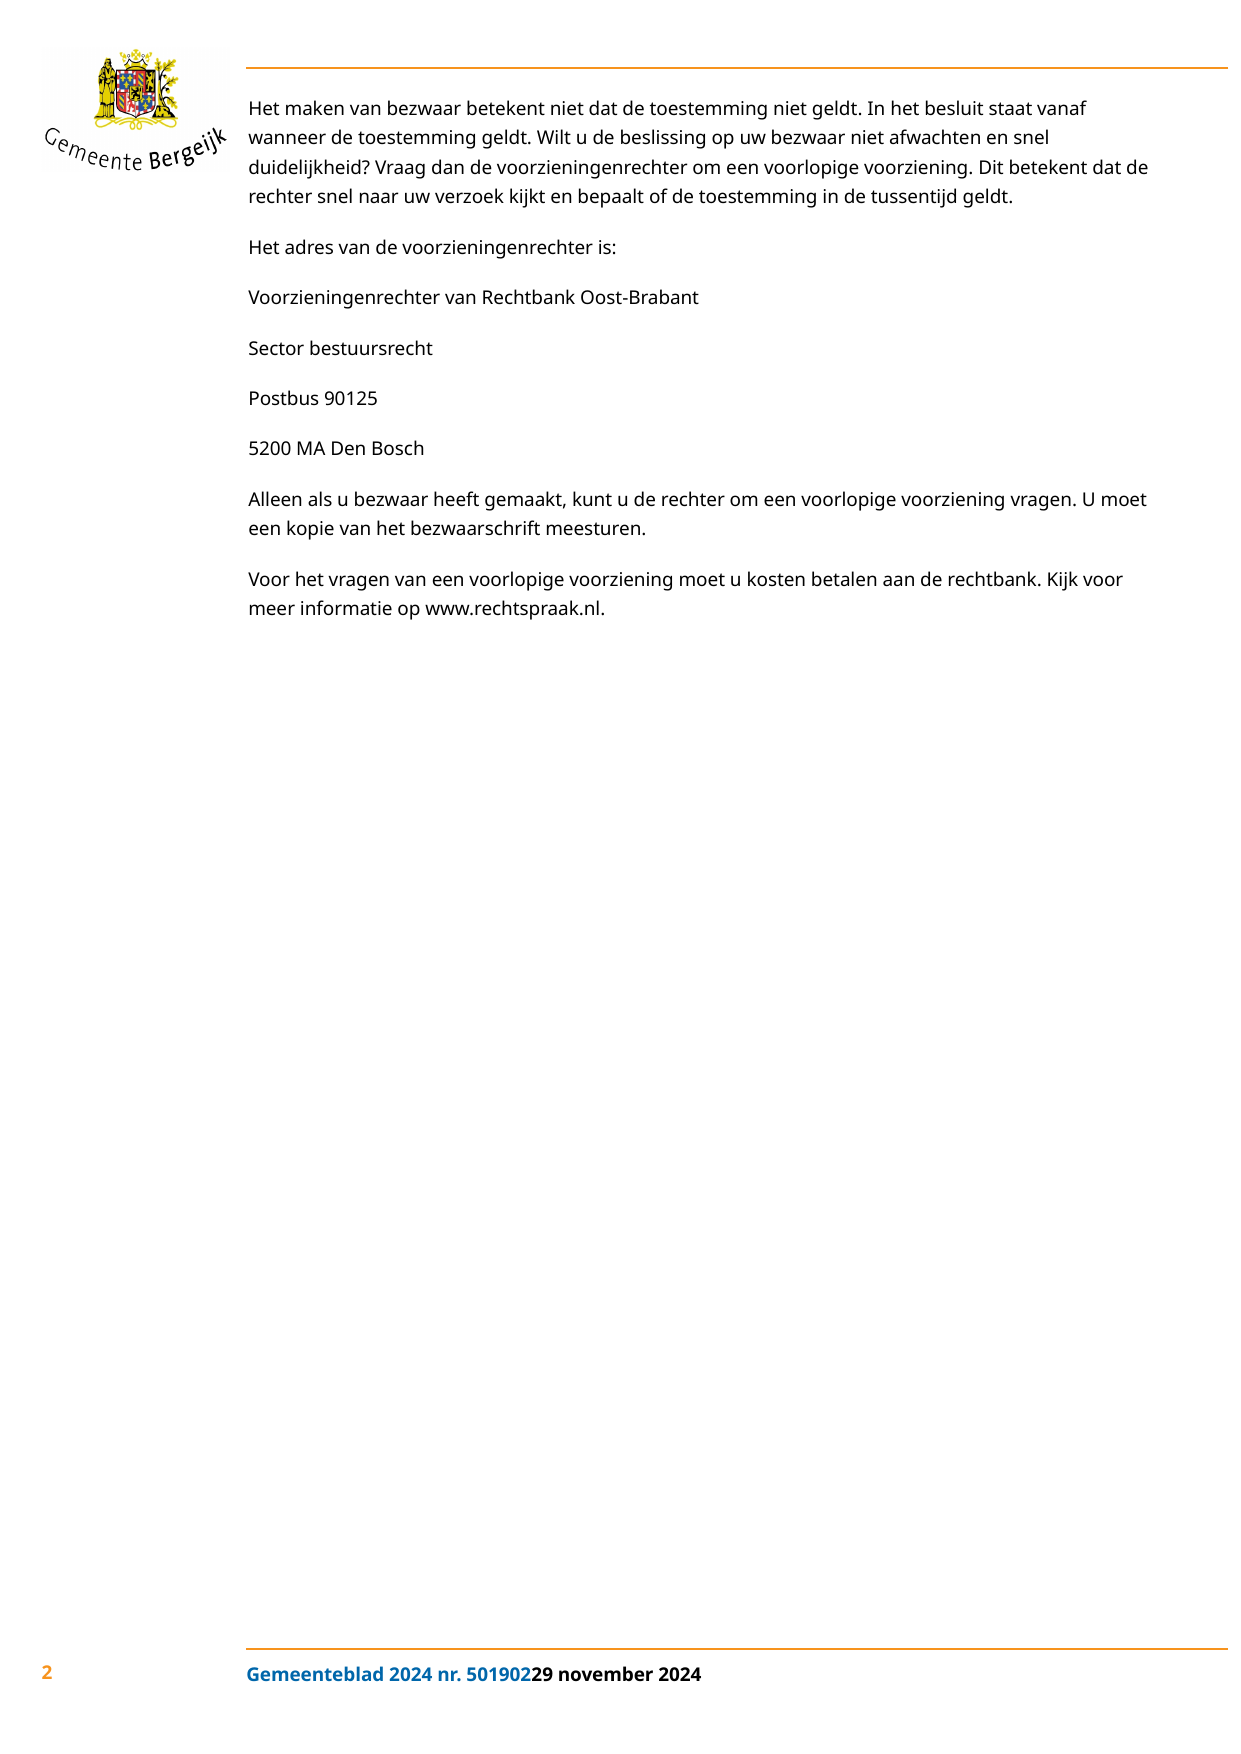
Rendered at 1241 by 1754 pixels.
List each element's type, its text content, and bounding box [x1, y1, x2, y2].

text Postbus 90125 [248, 385, 1152, 411]
text 5200 MA Den Bosch [248, 436, 1152, 461]
picture [41, 47, 231, 172]
text Voor het vragen van een voorlopige voorziening moet u kosten betalen aan de rechtbank. Kijk voor meer informatie op www.rechtspraak.nl. [248, 566, 1152, 621]
text Het adres van de voorzieningenrechter is: [248, 234, 1152, 260]
text Het maken van bezwaar betekent niet dat de toestemming niet geldt. In het besluit staat vanaf wanneer de toestemming geldt. Wilt u de beslissing op uw bezwaar niet afwachten en snel duidelijkheid? Vraag dan de voorzieningenrechter om een voorlopige voorziening. Dit betekent dat de rechter snel naar uw verzoek kijkt en bepaalt of de toestemming in de tussentijd geldt. [248, 95, 1152, 209]
text Alleen als u bezwaar heeft gemaakt, kunt u de rechter om een voorlopige voorziening vragen. U moet een kopie van het bezwaarschrift meesturen. [248, 486, 1152, 541]
text Voorzieningenrechter van Rechtbank Oost-Brabant [248, 284, 1152, 310]
text Sector bestuursrecht [248, 335, 1152, 361]
